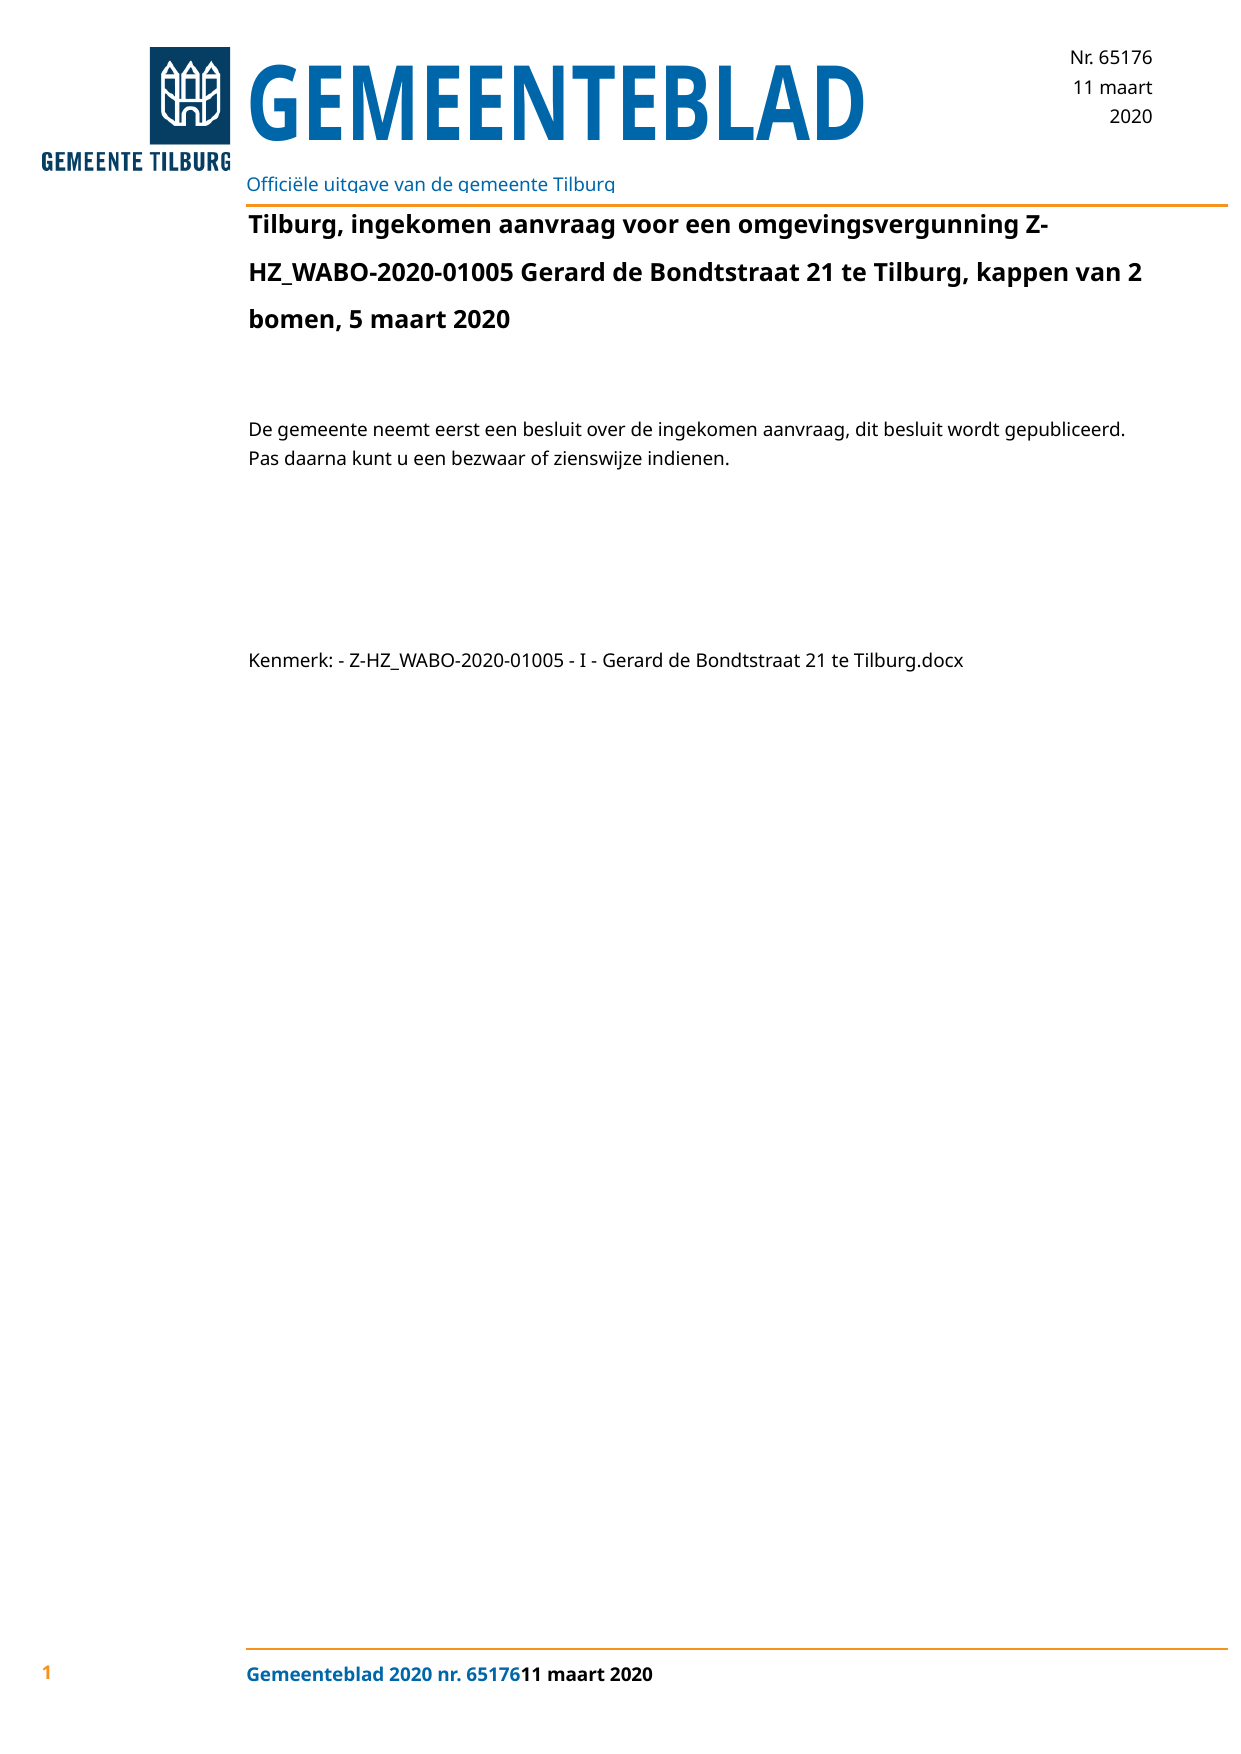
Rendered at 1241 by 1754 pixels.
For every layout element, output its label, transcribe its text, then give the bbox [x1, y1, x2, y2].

picture [41, 47, 231, 172]
text De gemeente neemt eerst een besluit over de ingekomen aanvraag, dit besluit wordt gepubliceerd. Pas daarna kunt u een bezwaar of zienswijze indienen. [248, 416, 1152, 471]
text Kenmerk: - Z-HZ_WABO-2020-01005 - I - Gerard de Bondtstraat 21 te Tilburg.docx [248, 647, 1152, 673]
text Tilburg, ingekomen aanvraag voor een omgevingsvergunning Z-HZ_WABO-2020-01005 Gerard de Bondtstraat 21 te Tilburg, kappen van 2 bomen, 5 maart 2020 [248, 207, 1152, 336]
